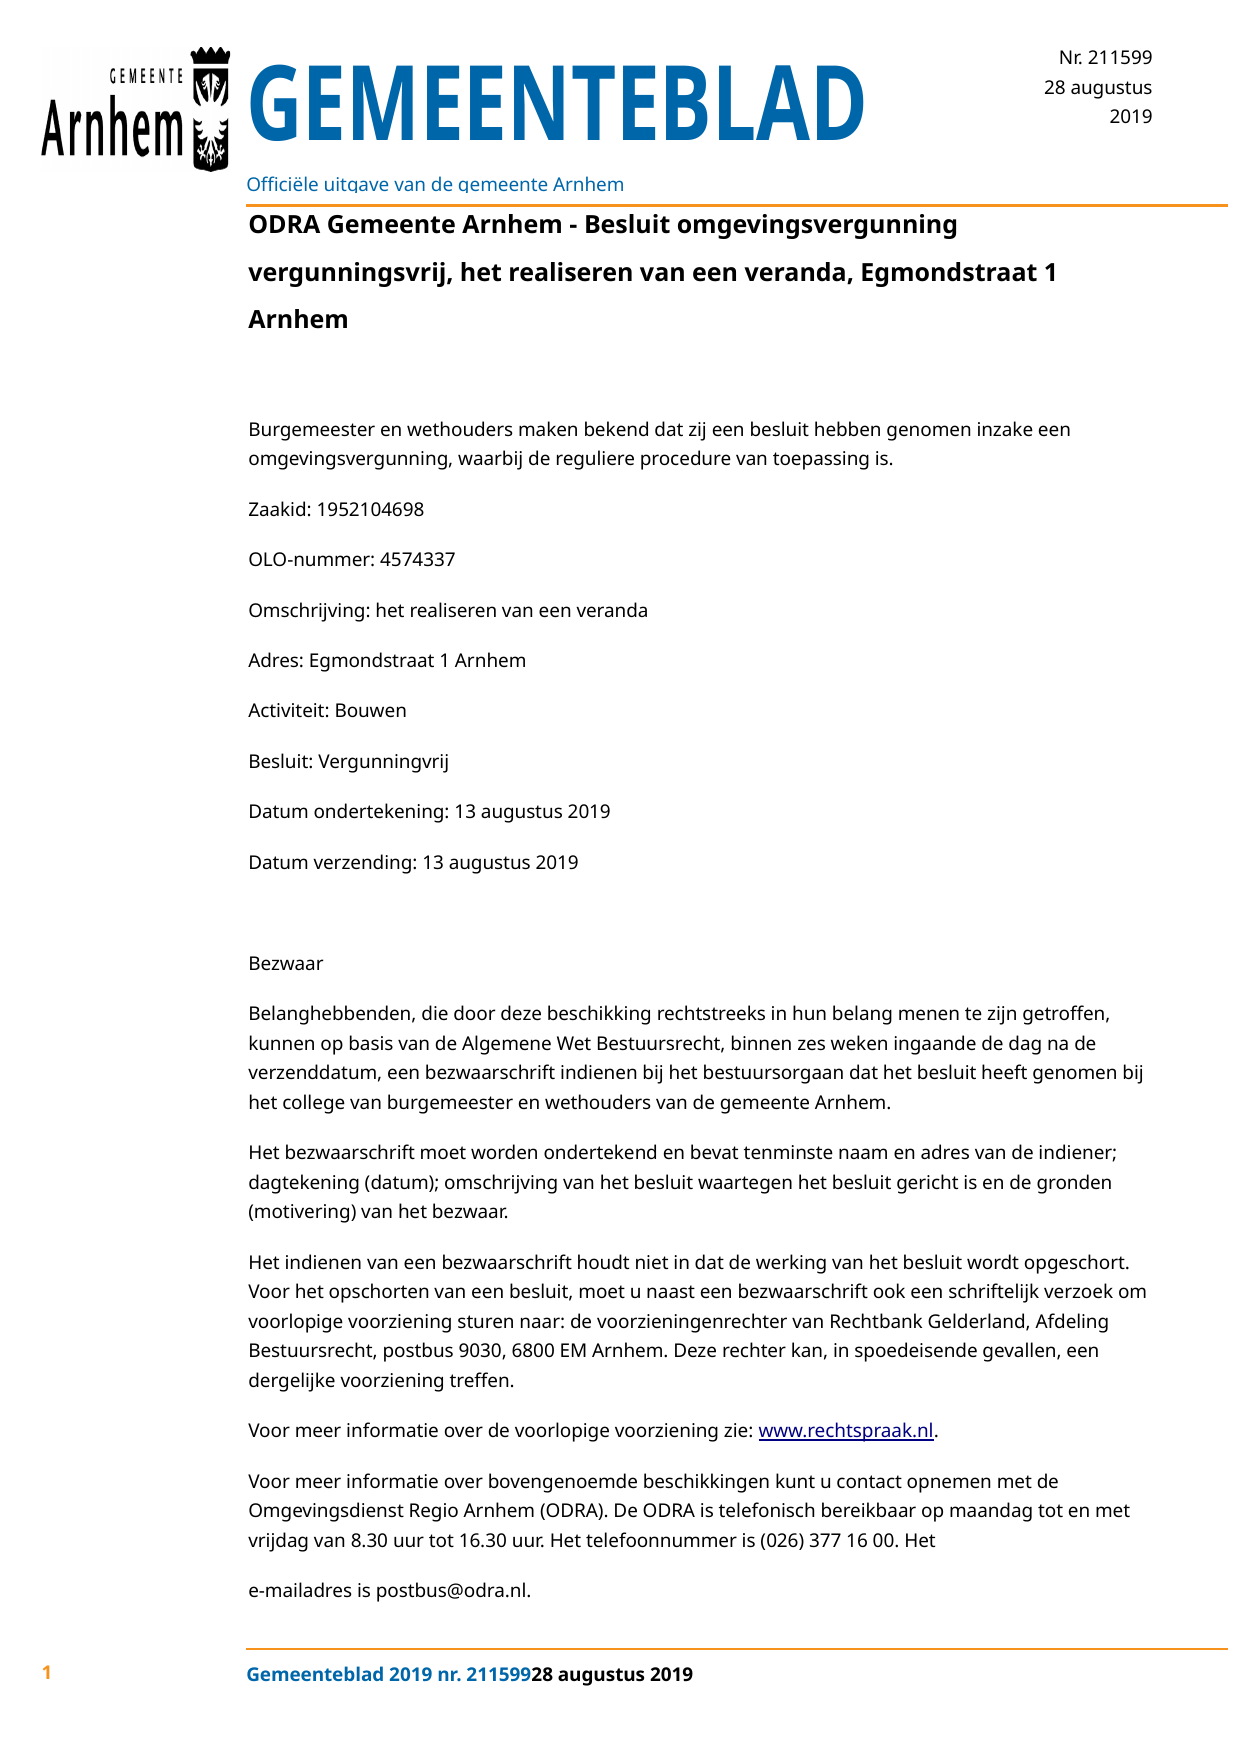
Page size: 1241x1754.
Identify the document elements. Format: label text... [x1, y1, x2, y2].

text Bezwaar [248, 950, 1152, 975]
text Zaakid: 1952104698 [248, 496, 1152, 522]
text Datum ondertekening: 13 augustus 2019 [248, 798, 1152, 824]
text e-mailadres is postbus@odra.nl. [248, 1578, 1152, 1603]
text Burgemeester en wethouders maken bekend dat zij een besluit hebben genomen inzake een omgevingsvergunning, waarbij de reguliere procedure van toepassing is. [248, 416, 1152, 471]
text OLO-nummer: 4574337 [248, 546, 1152, 572]
text Voor meer informatie over de voorlopige voorziening zie: www.rechtspraak.nl. [248, 1418, 1152, 1443]
text Besluit: Vergunningvrij [248, 748, 1152, 774]
text Datum verzending: 13 augustus 2019 [248, 849, 1152, 874]
text Activiteit: Bouwen [248, 698, 1152, 723]
text ODRA Gemeente Arnhem - Besluit omgevingsvergunning vergunningsvrij, het realiseren van een veranda, Egmondstraat 1 Arnhem [248, 207, 1152, 336]
text Het bezwaarschrift moet worden ondertekend en bevat tenminste naam en adres van de indiener; dagtekening (datum); omschrijving van het besluit waartegen het besluit gericht is en de gronden (motivering) van het bezwaar. [248, 1139, 1152, 1224]
text Voor meer informatie over bovengenoemde beschikkingen kunt u contact opnemen met de Omgevingsdienst Regio Arnhem (ODRA). De ODRA is telefonisch bereikbaar op maandag tot en met vrijdag van 8.30 uur tot 16.30 uur. Het telefoonnummer is (026) 377 16 00. Het [248, 1468, 1152, 1553]
text Omschrijving: het realiseren van een veranda [248, 597, 1152, 622]
picture [41, 47, 231, 172]
text Adres: Egmondstraat 1 Arnhem [248, 647, 1152, 673]
text Het indienen van een bezwaarschrift houdt niet in dat de werking van het besluit wordt opgeschort. Voor het opschorten van een besluit, moet u naast een bezwaarschrift ook een schriftelijk verzoek om voorlopige voorziening sturen naar: de voorzieningenrechter van Rechtbank Gelderland, Afdeling Bestuursrecht, postbus 9030, 6800 EM Arnhem. Deze rechter kan, in spoedeisende gevallen, een dergelijke voorziening treffen. [248, 1249, 1152, 1393]
text Belanghebbenden, die door deze beschikking rechtstreeks in hun belang menen te zijn getroffen, kunnen op basis van de Algemene Wet Bestuursrecht, binnen zes weken ingaande de dag na de verzenddatum, een bezwaarschrift indienen bij het bestuursorgaan dat het besluit heeft genomen bij het college van burgemeester en wethouders van de gemeente Arnhem. [248, 1000, 1152, 1114]
